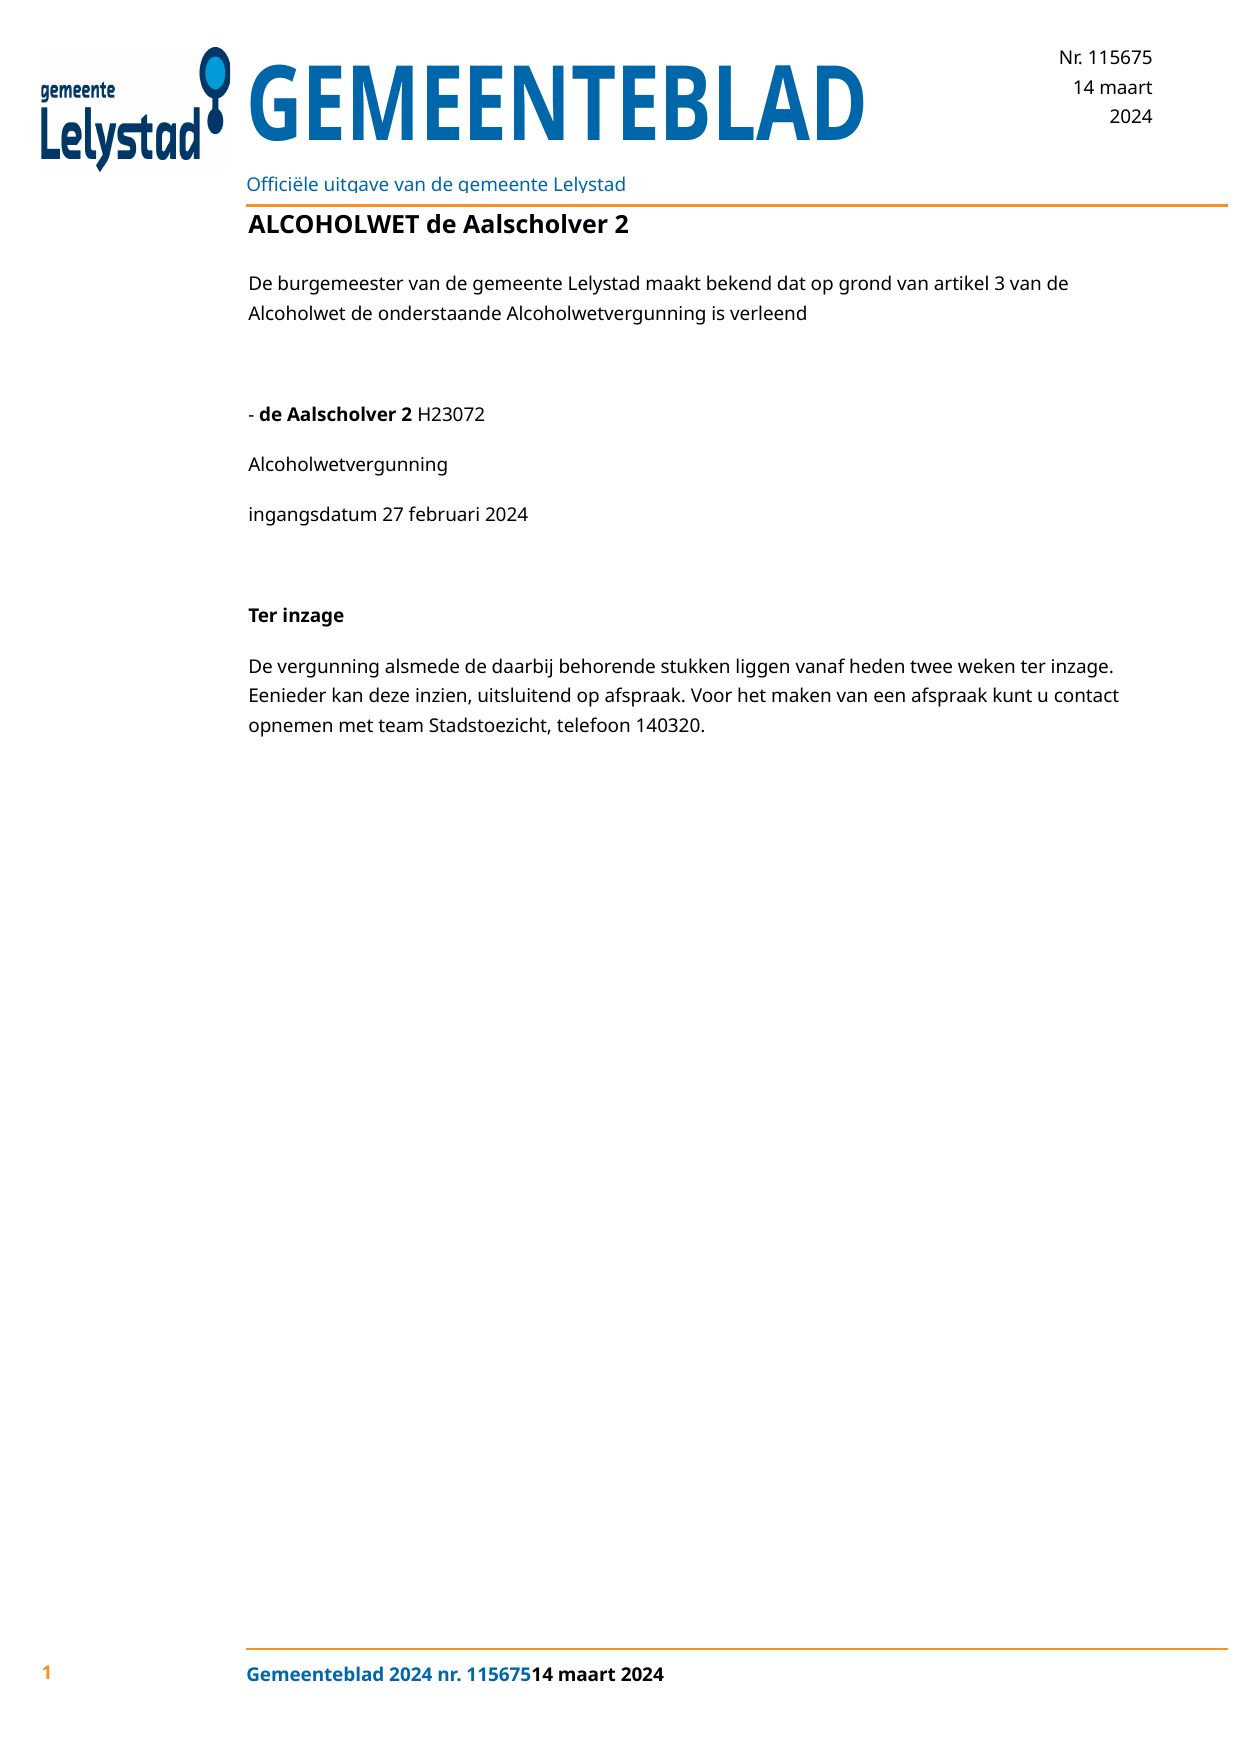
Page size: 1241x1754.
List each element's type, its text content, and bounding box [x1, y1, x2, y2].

text De burgemeester van de gemeente Lelystad maakt bekend dat op grond van artikel 3 van de Alcoholwet de onderstaande Alcoholwetvergunning is verleend [248, 270, 1152, 326]
text ALCOHOLWET de Aalscholver 2 [248, 207, 1152, 241]
text Ter inzage [248, 602, 1152, 628]
text De vergunning alsmede de daarbij behorende stukken liggen vanaf heden twee weken ter inzage. Eenieder kan deze inzien, uitsluitend op afspraak. Voor het maken van een afspraak kunt u contact opnemen met team Stadstoezicht, telefoon 140320. [248, 653, 1152, 738]
text Alcoholwetvergunning [248, 451, 1152, 477]
text ingangsdatum 27 februari 2024 [248, 502, 1152, 527]
text - de Aalscholver 2 H23072 [248, 401, 1152, 426]
picture [41, 47, 231, 172]
